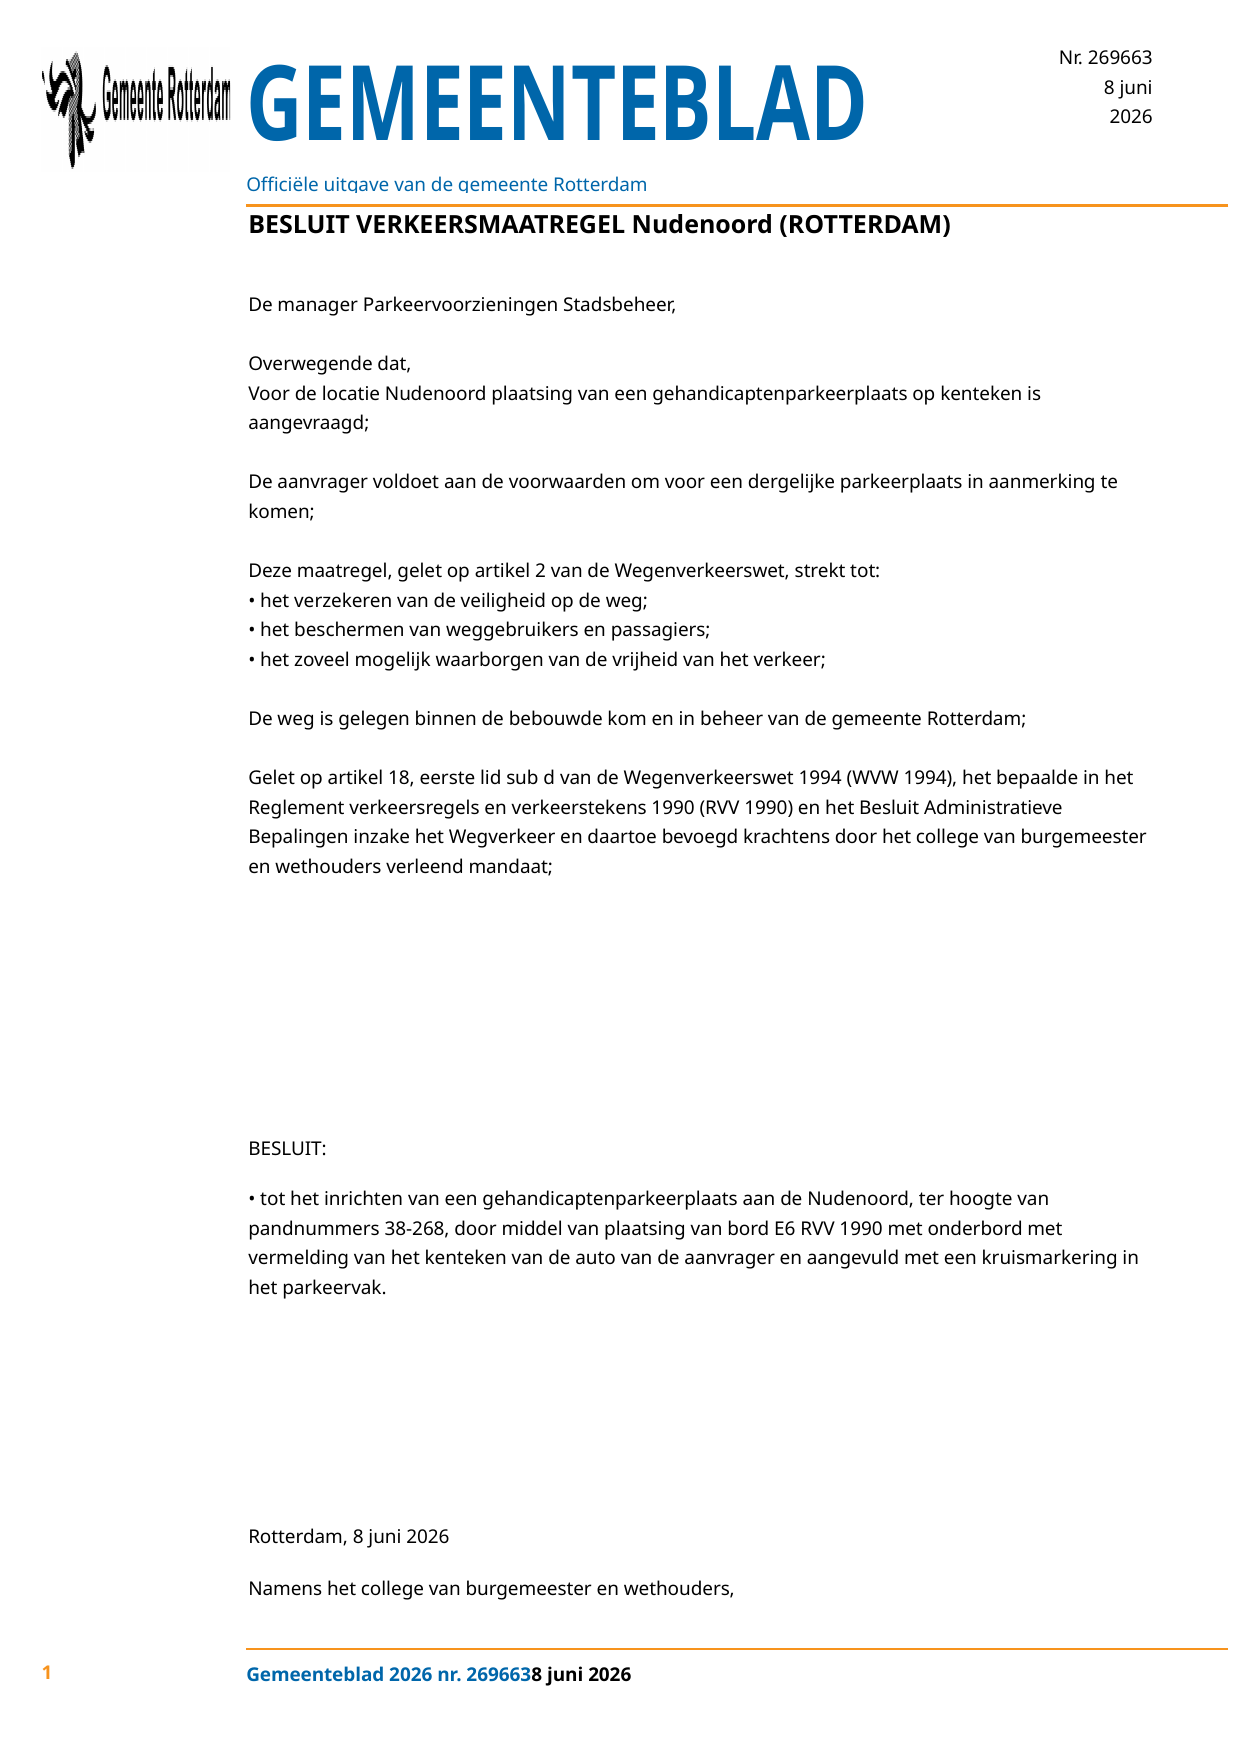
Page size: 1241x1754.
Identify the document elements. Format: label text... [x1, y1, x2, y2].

text BESLUIT VERKEERSMAATREGEL Nudenoord (ROTTERDAM) [248, 207, 1152, 241]
picture [41, 47, 231, 172]
text • tot het inrichten van een gehandicaptenparkeerplaats aan de Nudenoord, ter hoogte van pandnummers 38-268, door middel van plaatsing van bord E6 RVV 1990 met onderbord met vermelding van het kenteken van de auto van de aanvrager en aangevuld met een kruismarkering in het parkeervak. [248, 1185, 1152, 1300]
text De weg is gelegen binnen de bebouwde kom en in beheer van de gemeente Rotterdam; [248, 705, 1152, 731]
text • het zoveel mogelijk waarborgen van de vrijheid van het verkeer; [248, 646, 1152, 672]
text De aanvrager voldoet aan de voorwaarden om voor een dergelijke parkeerplaats in aanmerking te komen; [248, 468, 1152, 524]
text Overwegende dat, [248, 350, 1152, 376]
text Namens het college van burgemeester en wethouders, [248, 1575, 1152, 1601]
text Deze maatregel, gelet op artikel 2 van de Wegenverkeerswet, strekt tot: [248, 557, 1152, 583]
text Rotterdam, 8 juni 2026 [248, 1523, 1152, 1549]
text • het beschermen van weggebruikers en passagiers; [248, 616, 1152, 642]
text • het verzekeren van de veiligheid op de weg; [248, 587, 1152, 613]
text De manager Parkeervoorzieningen Stadsbeheer, [248, 291, 1152, 317]
text Gelet op artikel 18, eerste lid sub d van de Wegenverkeerswet 1994 (WVW 1994), het bepaalde in het Reglement verkeersregels en verkeerstekens 1990 (RVV 1990) en het Besluit Administratieve Bepalingen inzake het Wegverkeer en daartoe bevoegd krachtens door het college van burgemeester en wethouders verleend mandaat; [248, 764, 1152, 879]
text BESLUIT: [248, 1135, 1152, 1161]
text Voor de locatie Nudenoord plaatsing van een gehandicaptenparkeerplaats op kenteken is aangevraagd; [248, 380, 1152, 435]
